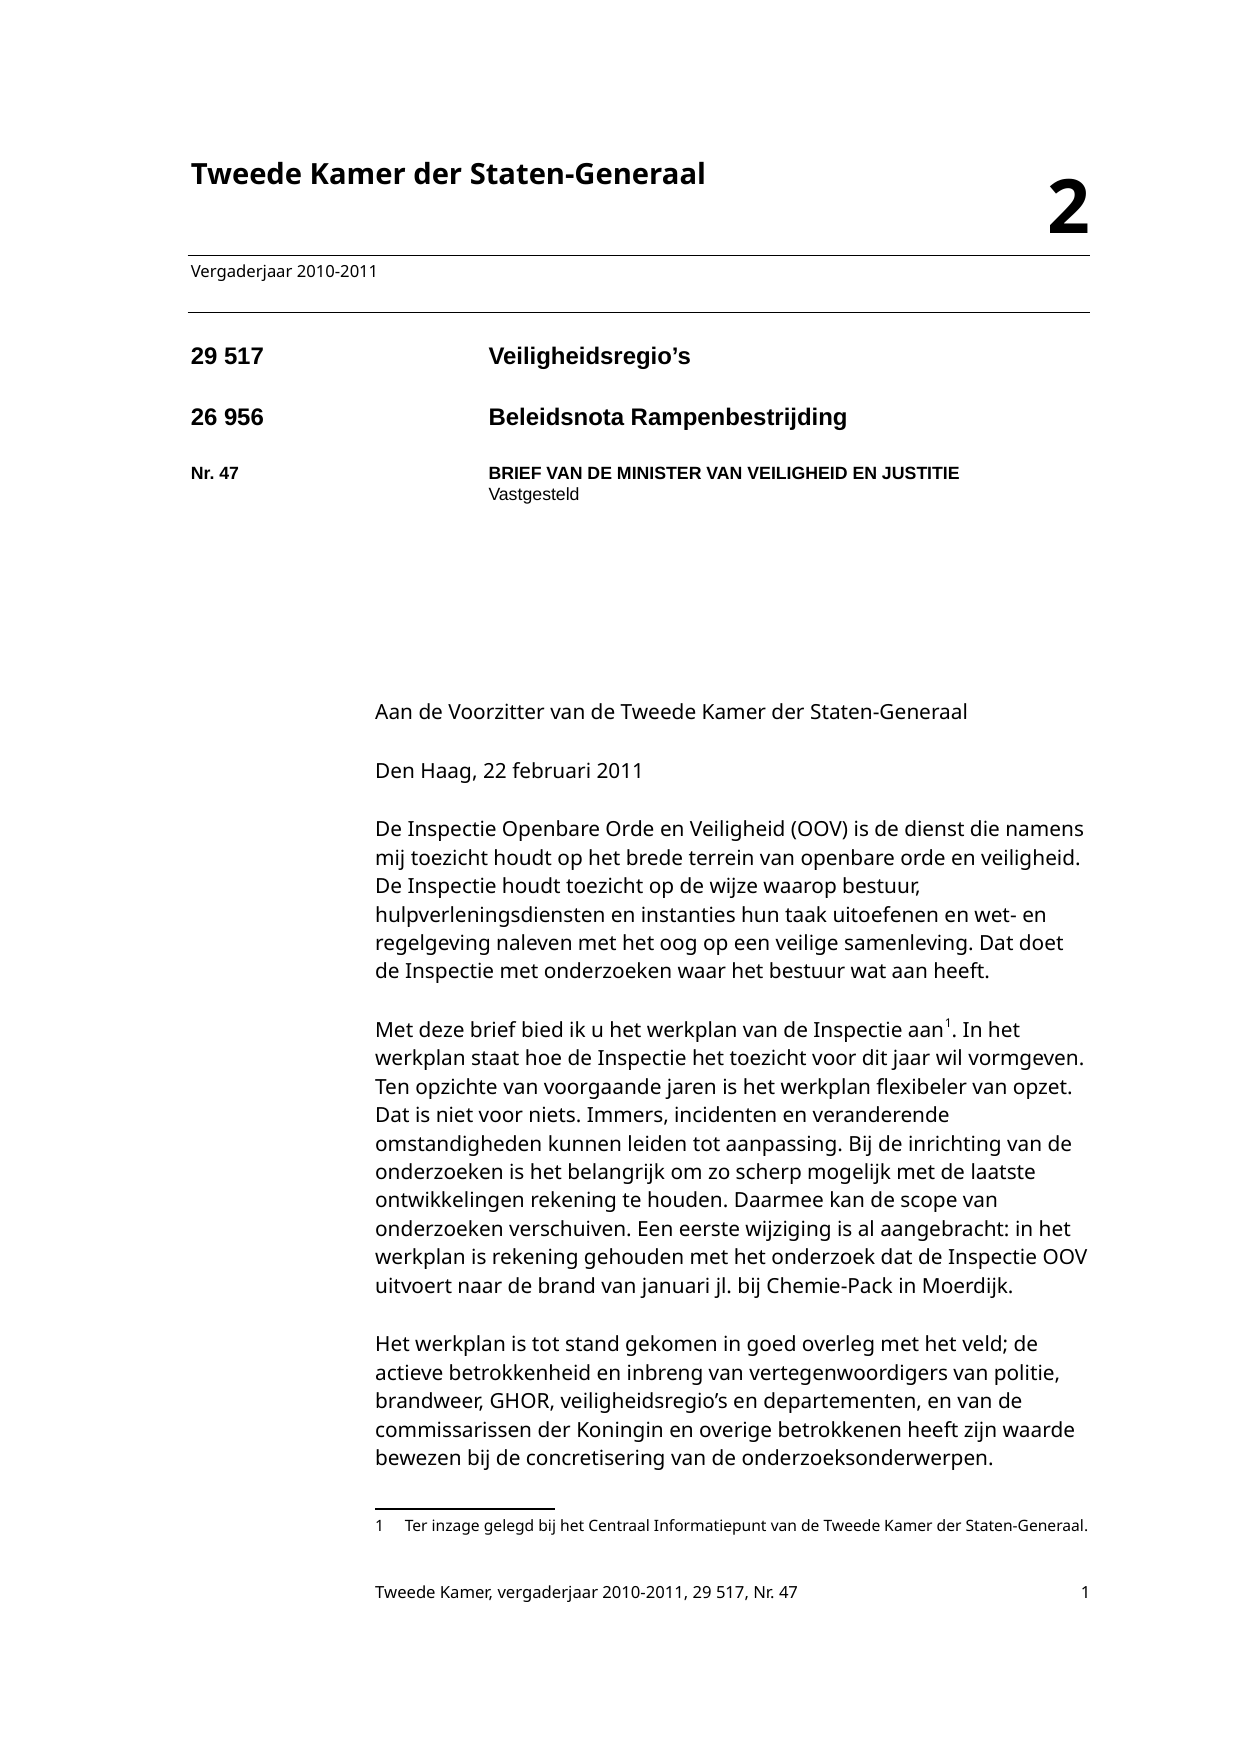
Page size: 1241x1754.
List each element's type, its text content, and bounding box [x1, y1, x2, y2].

table_cell [188, 313, 485, 339]
table_header 2 [910, 150, 1090, 255]
table_cell BRIEF VAN DE MINISTER VAN VEILIGHEID EN JUSTITIE Vastgesteld [485, 460, 1090, 579]
text Den Haag, 22 februari 2011 [375, 756, 1090, 784]
table_cell [485, 313, 1090, 339]
table_cell Beleidsnota Rampenbestrijding [485, 399, 1090, 460]
table_cell Vergaderjaar 2010-2011 [188, 256, 485, 312]
table_header Tweede Kamer der Staten-Generaal [188, 150, 909, 255]
text De Inspectie Openbare Orde en Veiligheid (OOV) is de dienst die namens mij toezicht houdt op het brede terrein van openbare orde en veiligheid. De Inspectie houdt toezicht op de wijze waarop bestuur, hulpverleningsdiensten en instanties hun taak uitoefenen en wet- en regelgeving naleven met het oog op een veilige samenleving. Dat doet de Inspectie met onderzoeken waar het bestuur wat aan heeft. [375, 814, 1090, 985]
table_cell Nr. 47 [188, 460, 485, 579]
table_cell 26 956 [188, 399, 485, 460]
table_cell [485, 256, 1090, 312]
text Met deze brief bied ik u het werkplan van de Inspectie aan. In het werkplan staat hoe de Inspectie het toezicht voor dit jaar wil vormgeven. Ten opzichte van voorgaande jaren is het werkplan flexibeler van opzet. Dat is niet voor niets. Immers, incidenten en veranderende omstandigheden kunnen leiden tot aanpassing. Bij de inrichting van de onderzoeken is het belangrijk om zo scherp mogelijk met de laatste ontwikkelingen rekening te houden. Daarmee kan de scope van onderzoeken verschuiven. Een eerste wijziging is al aangebracht: in het werkplan is rekening gehouden met het onderzoek dat de Inspectie OOV uitvoert naar de brand van januari jl. bij Chemie-Pack in Moerdijk. [375, 1015, 1090, 1299]
table_cell 29 517 [188, 339, 485, 399]
text Het werkplan is tot stand gekomen in goed overleg met het veld; de actieve betrokkenheid en inbreng van vertegenwoordigers van politie, brandweer, GHOR, veiligheidsregio’s en departementen, en van de commissarissen der Koningin en overige betrokkenen heeft zijn waarde bewezen bij de concretisering van de onderzoeksonderwerpen. [375, 1329, 1090, 1472]
text Aan de Voorzitter van de Tweede Kamer der Staten-Generaal [375, 697, 1090, 726]
table_cell Veiligheidsregio’s [485, 339, 1090, 399]
text Ter inzage gelegd bij het Centraal Informatiepunt van de Tweede Kamer der Staten-Generaal. [375, 1479, 1090, 1536]
